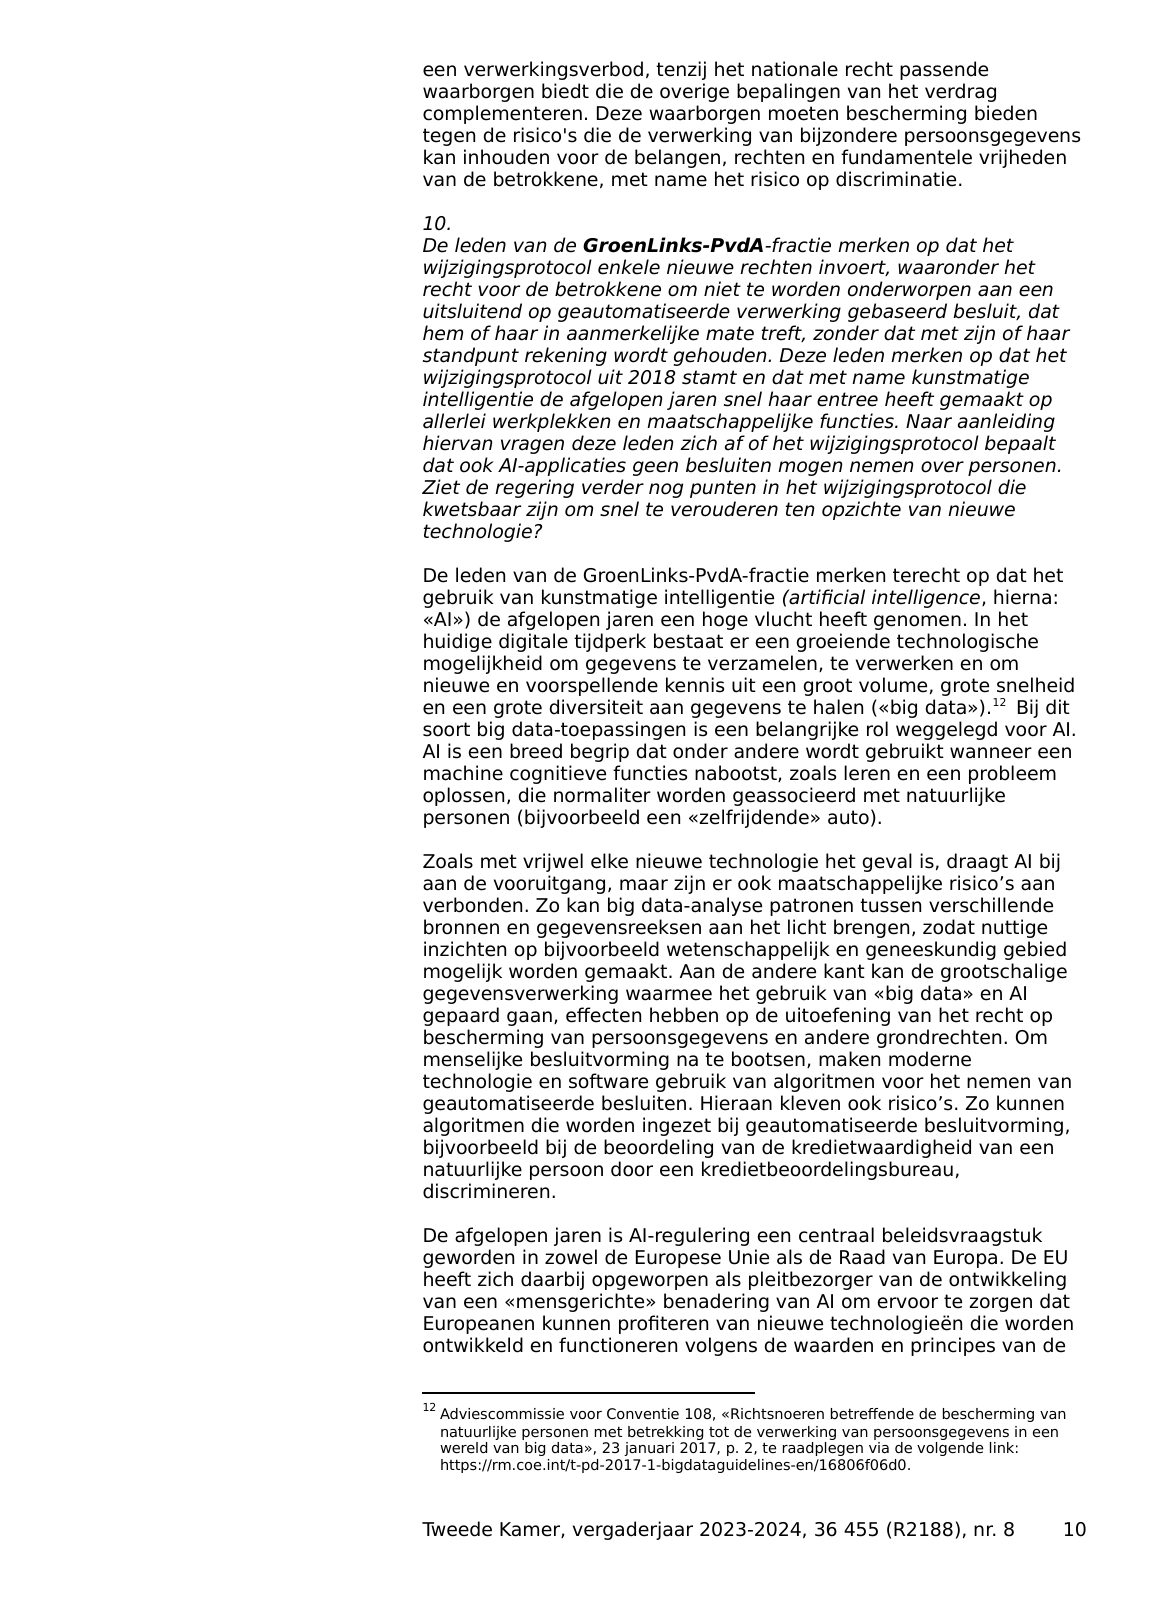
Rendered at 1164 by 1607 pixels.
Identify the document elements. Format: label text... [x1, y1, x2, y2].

text De leden van de GroenLinks-PvdA-fractie merken op dat het wijzigingsprotocol enkele nieuwe rechten invoert, waaronder het recht voor de betrokkene om niet te worden onderworpen aan een uitsluitend op geautomatiseerde verwerking gebaseerd besluit, dat hem of haar in aanmerkelijke mate treft, zonder dat met zijn of haar standpunt rekening wordt gehouden. Deze leden merken op dat het wijzigingsprotocol uit 2018 stamt en dat met name kunstmatige intelligentie de afgelopen jaren snel haar entree heeft gemaakt op allerlei werkplekken en maatschappelijke functies. Naar aanleiding hiervan vragen deze leden zich af of het wijzigingsprotocol bepaalt dat ook AI-applicaties geen besluiten mogen nemen over personen. Ziet de regering verder nog punten in het wijzigingsprotocol die kwetsbaar zijn om snel te verouderen ten opzichte van nieuwe technologie? [422, 235, 1087, 543]
text De leden van de GroenLinks-PvdA-fractie merken terecht op dat het gebruik van kunstmatige intelligentie (artificial intelligence, hierna: «AI») de afgelopen jaren een hoge vlucht heeft genomen. In het huidige digitale tijdperk bestaat er een groeiende technologische mogelijkheid om gegevens te verzamelen, te verwerken en om nieuwe en voorspellende kennis uit een groot volume, grote snelheid en een grote diversiteit aan gegevens te halen («big data»). Bij dit soort big data-toepassingen is een belangrijke rol weggelegd voor AI. AI is een breed begrip dat onder andere wordt gebruikt wanneer een machine cognitieve functies nabootst, zoals leren en een probleem oplossen, die normaliter worden geassocieerd met natuurlijke personen (bijvoorbeeld een «zelfrijdende» auto). [422, 565, 1087, 829]
text De afgelopen jaren is AI-regulering een centraal beleidsvraagstuk geworden in zowel de Europese Unie als de Raad van Europa. De EU heeft zich daarbij opgeworpen als pleitbezorger van de ontwikkeling van een «mensgerichte» benadering van AI om ervoor te zorgen dat Europeanen kunnen profiteren van nieuwe technologieën die worden ontwikkeld en functioneren volgens de waarden en principes van de [422, 1225, 1087, 1357]
text 10. [422, 213, 1087, 235]
text een verwerkingsverbod, tenzij het nationale recht passende waarborgen biedt die de overige bepalingen van het verdrag complementeren. Deze waarborgen moeten bescherming bieden tegen de risico's die de verwerking van bijzondere persoonsgegevens kan inhouden voor de belangen, rechten en fundamentele vrijheden van de betrokkene, met name het risico op discriminatie. [422, 59, 1087, 191]
text Zoals met vrijwel elke nieuwe technologie het geval is, draagt AI bij aan de vooruitgang, maar zijn er ook maatschappelijke risico’s aan verbonden. Zo kan big data-analyse patronen tussen verschillende bronnen en gegevensreeksen aan het licht brengen, zodat nuttige inzichten op bijvoorbeeld wetenschappelijk en geneeskundig gebied mogelijk worden gemaakt. Aan de andere kant kan de grootschalige gegevensverwerking waarmee het gebruik van «big data» en AI gepaard gaan, effecten hebben op de uitoefening van het recht op bescherming van persoonsgegevens en andere grondrechten. Om menselijke besluitvorming na te bootsen, maken moderne technologie en software gebruik van algoritmen voor het nemen van geautomatiseerde besluiten. Hieraan kleven ook risico’s. Zo kunnen algoritmen die worden ingezet bij geautomatiseerde besluitvorming, bijvoorbeeld bij de beoordeling van de kredietwaardigheid van een natuurlijke persoon door een kredietbeoordelingsbureau, discrimineren. [422, 851, 1087, 1203]
text Adviescommissie voor Conventie 108, «Richtsnoeren betreffende de bescherming van natuurlijke personen met betrekking tot de verwerking van persoonsgegevens in een wereld van big data», 23 januari 2017, p. 2, te raadplegen via de volgende link: https://rm.coe.int/t-pd-2017-1-bigdataguidelines-en/16806f06d0. [422, 1402, 1087, 1474]
